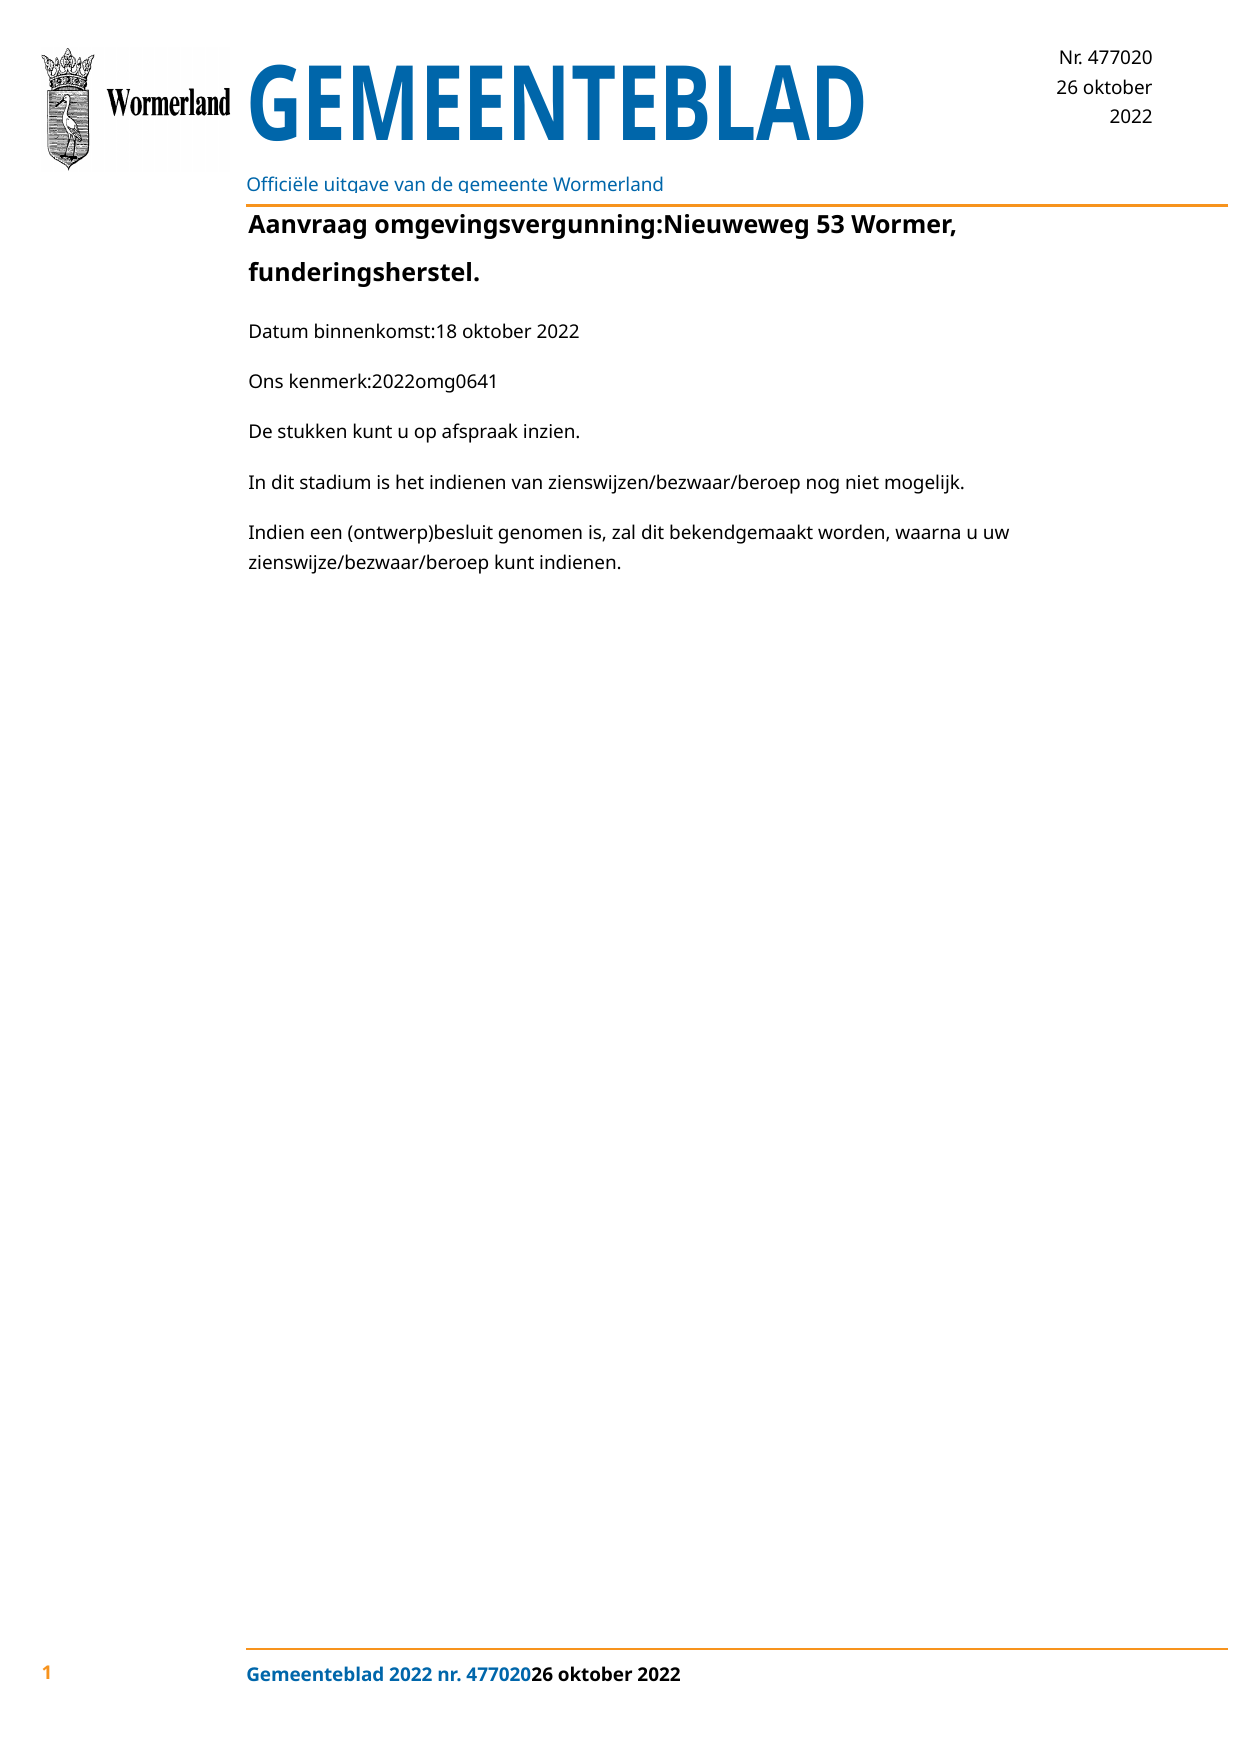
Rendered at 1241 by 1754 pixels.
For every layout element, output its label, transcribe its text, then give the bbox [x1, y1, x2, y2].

text Ons kenmerk:2022omg0641 [248, 368, 1152, 394]
text Datum binnenkomst:18 oktober 2022 [248, 318, 1152, 344]
picture [41, 47, 231, 172]
text De stukken kunt u op afspraak inzien. [248, 419, 1152, 444]
text Indien een (ontwerp)besluit genomen is, zal dit bekendgemaakt worden, waarna u uw zienswijze/bezwaar/beroep kunt indienen. [248, 519, 1152, 575]
text Aanvraag omgevingsvergunning:Nieuweweg 53 Wormer, funderingsherstel. [248, 207, 1152, 288]
text In dit stadium is het indienen van zienswijzen/bezwaar/beroep nog niet mogelijk. [248, 469, 1152, 495]
